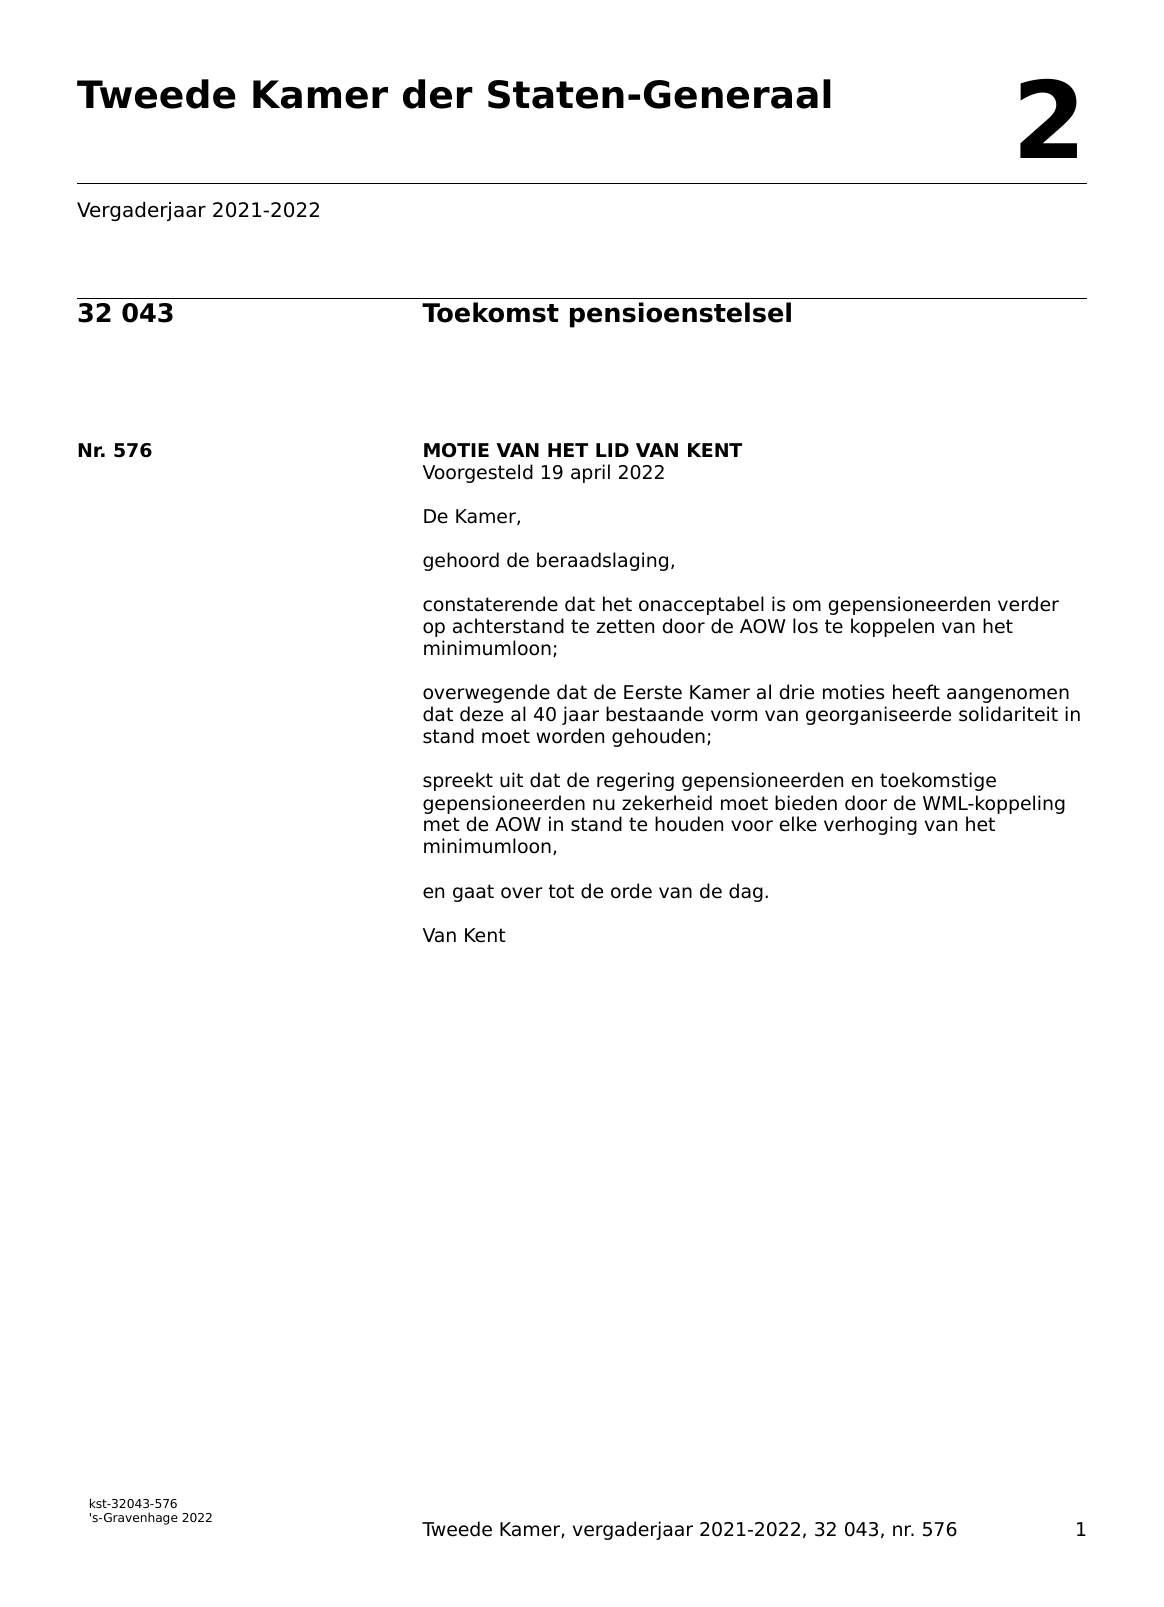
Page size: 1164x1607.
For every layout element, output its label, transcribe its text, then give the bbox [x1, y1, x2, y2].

subtitle Nr. 576 MOTIE VAN HET LID VAN KENT [77, 440, 1087, 462]
text en gaat over tot de orde van de dag. [422, 881, 1087, 902]
text overwegende dat de Eerste Kamer al drie moties heeft aangenomen dat deze al 40 jaar bestaande vorm van georganiseerde solidariteit in stand moet worden gehouden; [422, 682, 1087, 748]
subtitle 32 043 Toekomst pensioenstelsel [77, 299, 1087, 329]
table_cell Vergaderjaar 2021-2022 [77, 184, 1087, 298]
table_header 2 [886, 59, 1087, 183]
text Van Kent [422, 925, 1087, 947]
text constaterende dat het onacceptabel is om gepensioneerden verder op achterstand te zetten door de AOW los te koppelen van het minimumloon; [422, 594, 1087, 660]
text gehoord de beraadslaging, [422, 550, 1087, 572]
text De Kamer, [422, 506, 1087, 528]
table_header Tweede Kamer der Staten-Generaal [77, 59, 886, 183]
text kst-32043-576 [88, 1497, 323, 1511]
text Voorgesteld 19 april 2022 [422, 462, 1087, 484]
text spreekt uit dat de regering gepensioneerden en toekomstige gepensioneerden nu zekerheid moet bieden door de WML-koppeling met de AOW in stand te houden voor elke verhoging van het minimumloon, [422, 770, 1087, 858]
text 's-Gravenhage 2022 [88, 1511, 323, 1525]
